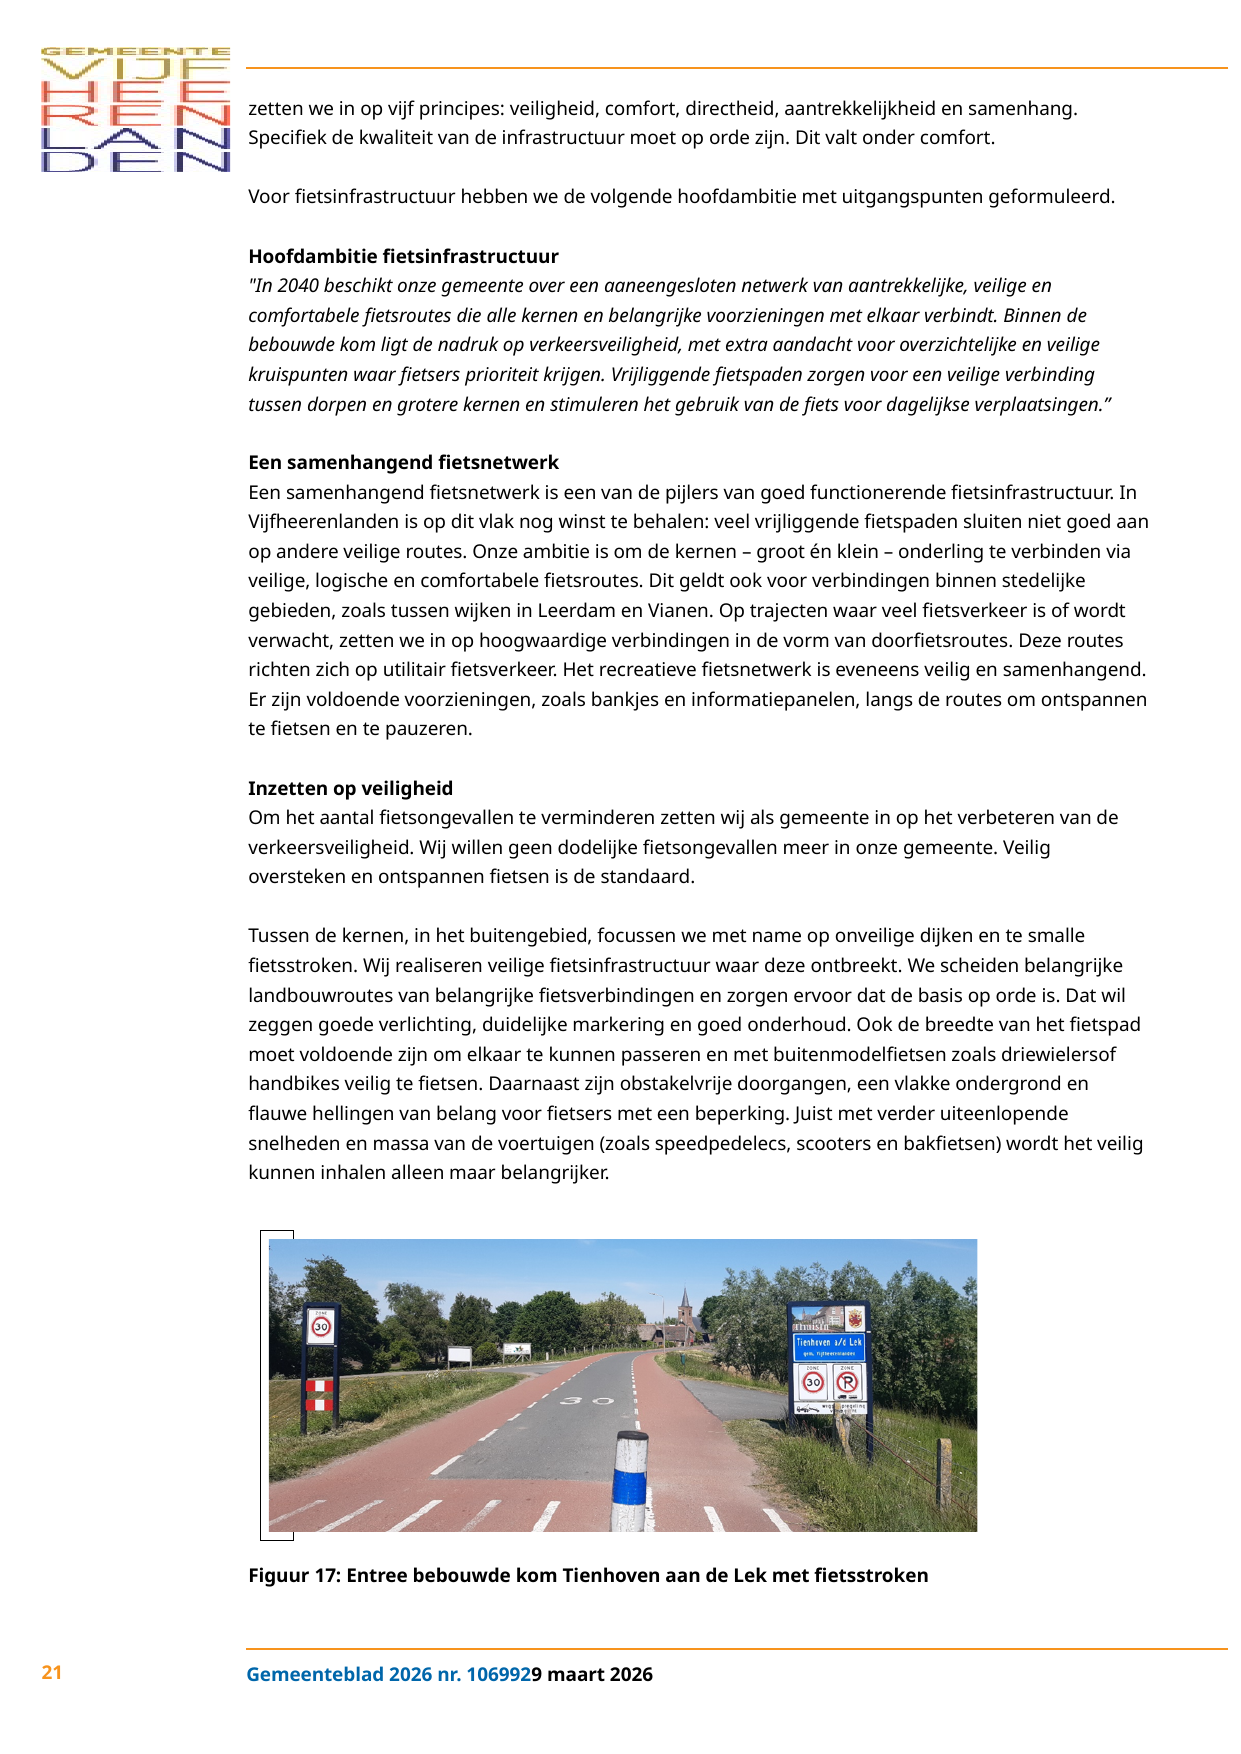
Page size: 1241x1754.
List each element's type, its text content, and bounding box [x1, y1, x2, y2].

picture [41, 47, 231, 172]
text Om het aantal fietsongevallen te verminderen zetten wij als gemeente in op het verbeteren van de verkeersveiligheid. Wij willen geen dodelijke fietsongevallen meer in onze gemeente. Veilig oversteken en ontspannen fietsen is de standaard. [248, 804, 1152, 889]
text Tussen de kernen, in het buitengebied, focussen we met name op onveilige dijken en te smalle fietsstroken. Wij realiseren veilige fietsinfrastructuur waar deze ontbreekt. We scheiden belangrijke landbouwroutes van belangrijke fietsverbindingen en zorgen ervoor dat de basis op orde is. Dat wil zeggen goede verlichting, duidelijke markering en goed onderhoud. Ook de breedte van het fietspad moet voldoende zijn om elkaar te kunnen passeren en met buitenmodelfietsen zoals driewielersof handbikes veilig te fietsen. Daarnaast zijn obstakelvrije doorgangen, een vlakke ondergrond en flauwe hellingen van belang voor fietsers met een beperking. Juist met verder uiteenlopende snelheden en massa van de voertuigen (zoals speedpedelecs, scooters en bakfietsen) wordt het veilig kunnen inhalen alleen maar belangrijker. [248, 923, 1152, 1185]
text Voor fietsinfrastructuur hebben we de volgende hoofdambitie met uitgangspunten geformuleerd. [248, 183, 1152, 209]
text zetten we in op vijf principes: veiligheid, comfort, directheid, aantrekkelijkheid en samenhang. Specifiek de kwaliteit van de infrastructuur moet op orde zijn. Dit valt onder comfort. [248, 95, 1152, 150]
text Inzetten op veiligheid [248, 775, 1152, 800]
text Figuur 17: Entree bebouwde kom Tienhoven aan de Lek met fietsstroken [248, 1562, 1152, 1588]
picture [268, 1239, 978, 1532]
text Een samenhangend fietsnetwerk is een van de pijlers van goed functionerende fietsinfrastructuur. In Vijfheerenlanden is op dit vlak nog winst te behalen: veel vrijliggende fietspaden sluiten niet goed aan op andere veilige routes. Onze ambitie is om de kernen – groot én klein – onderling te verbinden via veilige, logische en comfortabele fietsroutes. Dit geldt ook voor verbindingen binnen stedelijke gebieden, zoals tussen wijken in Leerdam en Vianen. Op trajecten waar veel fietsverkeer is of wordt verwacht, zetten we in op hoogwaardige verbindingen in de vorm van doorfietsroutes. Deze routes richten zich op utilitair fietsverkeer. Het recreatieve fietsnetwerk is eveneens veilig en samenhangend. Er zijn voldoende voorzieningen, zoals bankjes en informatiepanelen, langs de routes om ontspannen te fietsen en te pauzeren. [248, 479, 1152, 741]
text Een samenhangend fietsnetwerk [248, 449, 1152, 475]
table_header Hoofdambitie fietsinfrastructuur "In 2040 beschikt onze gemeente over een aaneengesloten netwerk van aantrekkelijke, veilige en comfortabele fietsroutes die alle kernen en belangrijke voorzieningen met elkaar verbindt. Binnen de bebouwde kom ligt de nadruk op verkeersveiligheid, met extra aandacht voor overzichtelijke en veilige kruispunten waar fietsers prioriteit krijgen. Vrijliggende fietspaden zorgen voor een veilige verbinding tussen dorpen en grotere kernen en stimuleren het gebruik van de fiets voor dagelijkse verplaatsingen.” [248, 243, 1152, 416]
